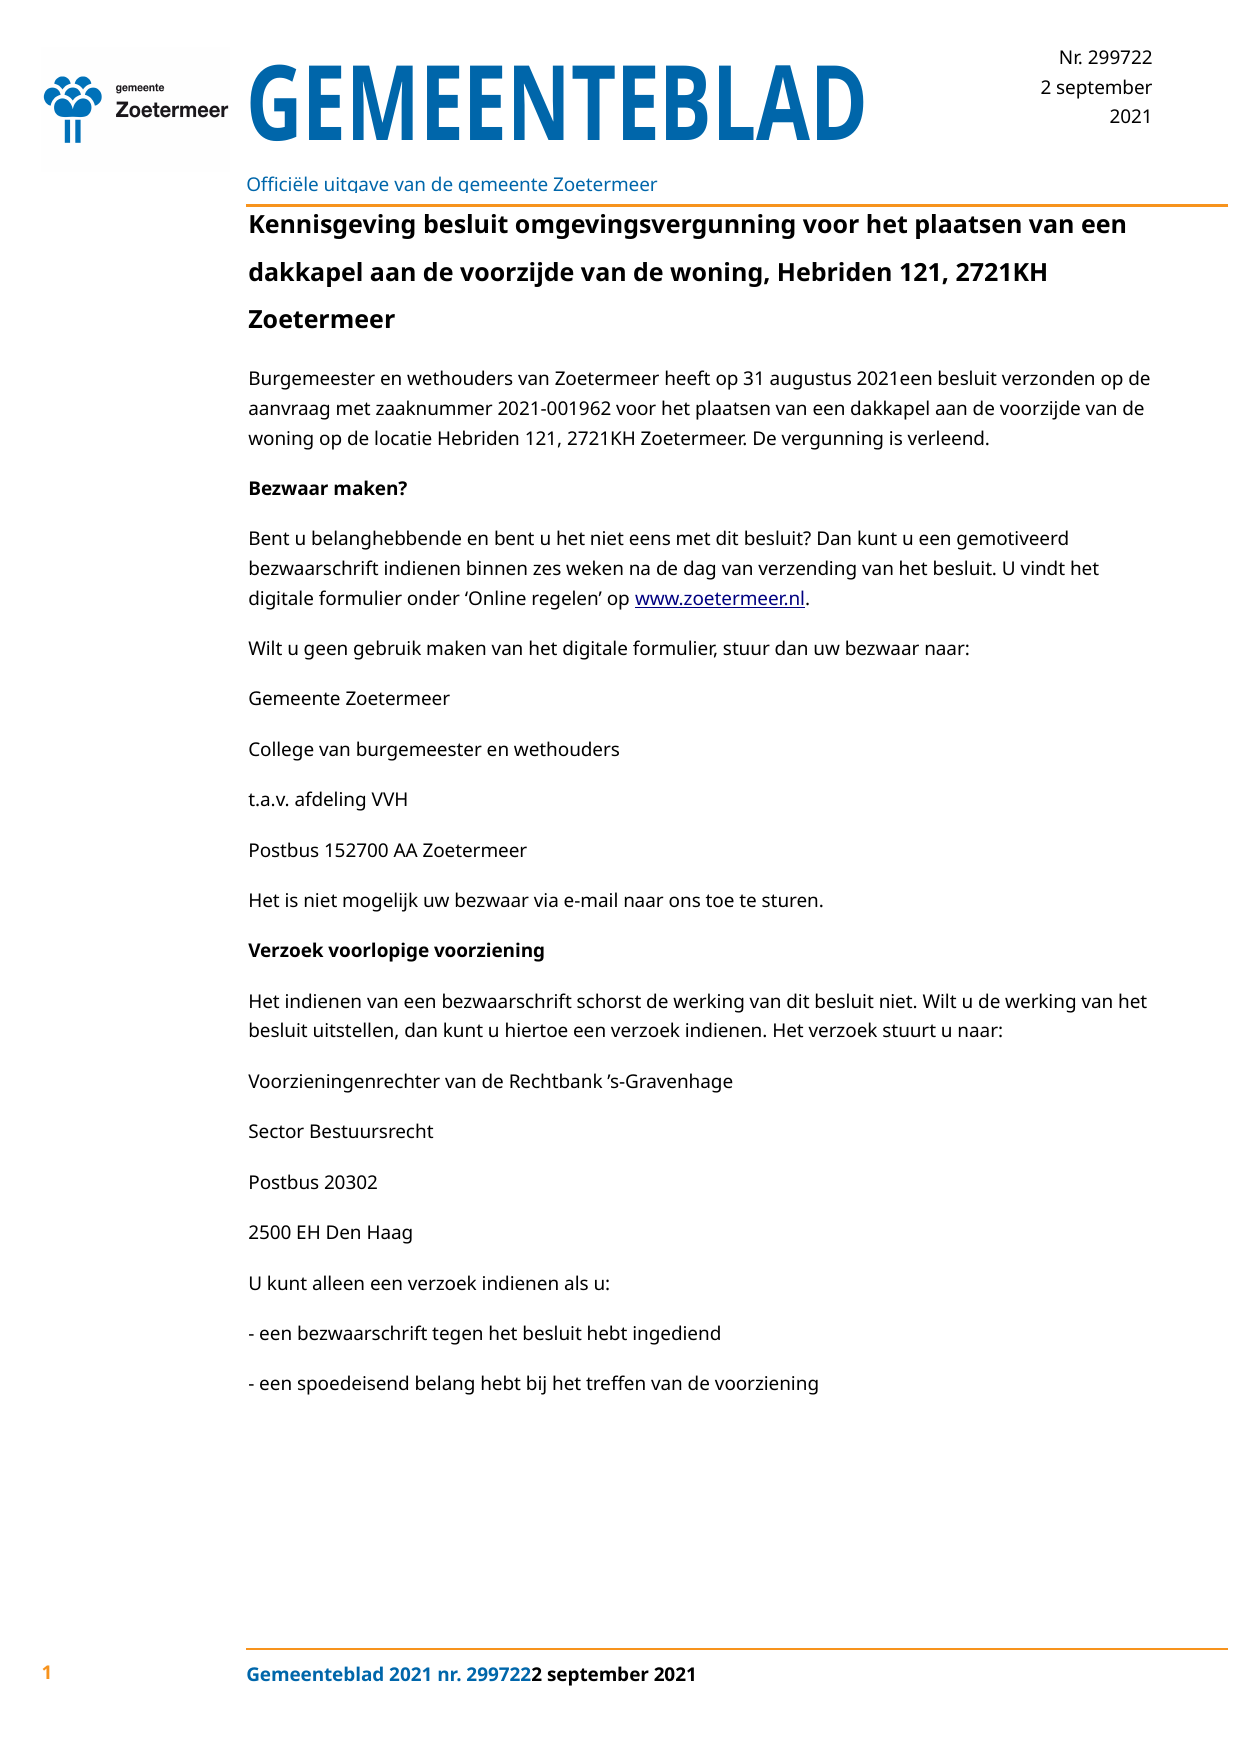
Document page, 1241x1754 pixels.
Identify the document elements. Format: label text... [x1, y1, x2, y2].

text College van burgemeester en wethouders [248, 736, 1152, 762]
text Bezwaar maken? [248, 475, 1152, 501]
text Het is niet mogelijk uw bezwaar via e-mail naar ons toe te sturen. [248, 887, 1152, 913]
text Wilt u geen gebruik maken van het digitale formulier, stuur dan uw bezwaar naar: [248, 635, 1152, 661]
text t.a.v. afdeling VVH [248, 786, 1152, 812]
text Verzoek voorlopige voorziening [248, 938, 1152, 963]
text Kennisgeving besluit omgevingsvergunning voor het plaatsen van een dakkapel aan de voorzijde van de woning, Hebriden 121, 2721KH Zoetermeer [248, 207, 1152, 336]
text Het indienen van een bezwaarschrift schorst de werking van dit besluit niet. Wilt u de werking van het besluit uitstellen, dan kunt u hiertoe een verzoek indienen. Het verzoek stuurt u naar: [248, 988, 1152, 1043]
picture [41, 47, 231, 172]
text Postbus 152700 AA Zoetermeer [248, 837, 1152, 862]
text Sector Bestuursrecht [248, 1118, 1152, 1144]
text Burgemeester en wethouders van Zoetermeer heeft op 31 augustus 2021een besluit verzonden op de aanvraag met zaaknummer 2021-001962 voor het plaatsen van een dakkapel aan de voorzijde van de woning op de locatie Hebriden 121, 2721KH Zoetermeer. De vergunning is verleend. [248, 366, 1152, 450]
text - een bezwaarschrift tegen het besluit hebt ingediend [248, 1320, 1152, 1346]
text Voorzieningenrechter van de Rechtbank ’s-Gravenhage [248, 1068, 1152, 1094]
text 2500 EH Den Haag [248, 1219, 1152, 1245]
text - een spoedeisend belang hebt bij het treffen van de voorziening [248, 1371, 1152, 1396]
text Bent u belanghebbende en bent u het niet eens met dit besluit? Dan kunt u een gemotiveerd bezwaarschrift indienen binnen zes weken na de dag van verzending van het besluit. U vindt het digitale formulier onder ‘Online regelen’ op www.zoetermeer.nl. [248, 526, 1152, 610]
text Postbus 20302 [248, 1169, 1152, 1194]
text U kunt alleen een verzoek indienen als u: [248, 1270, 1152, 1295]
text Gemeente Zoetermeer [248, 686, 1152, 711]
